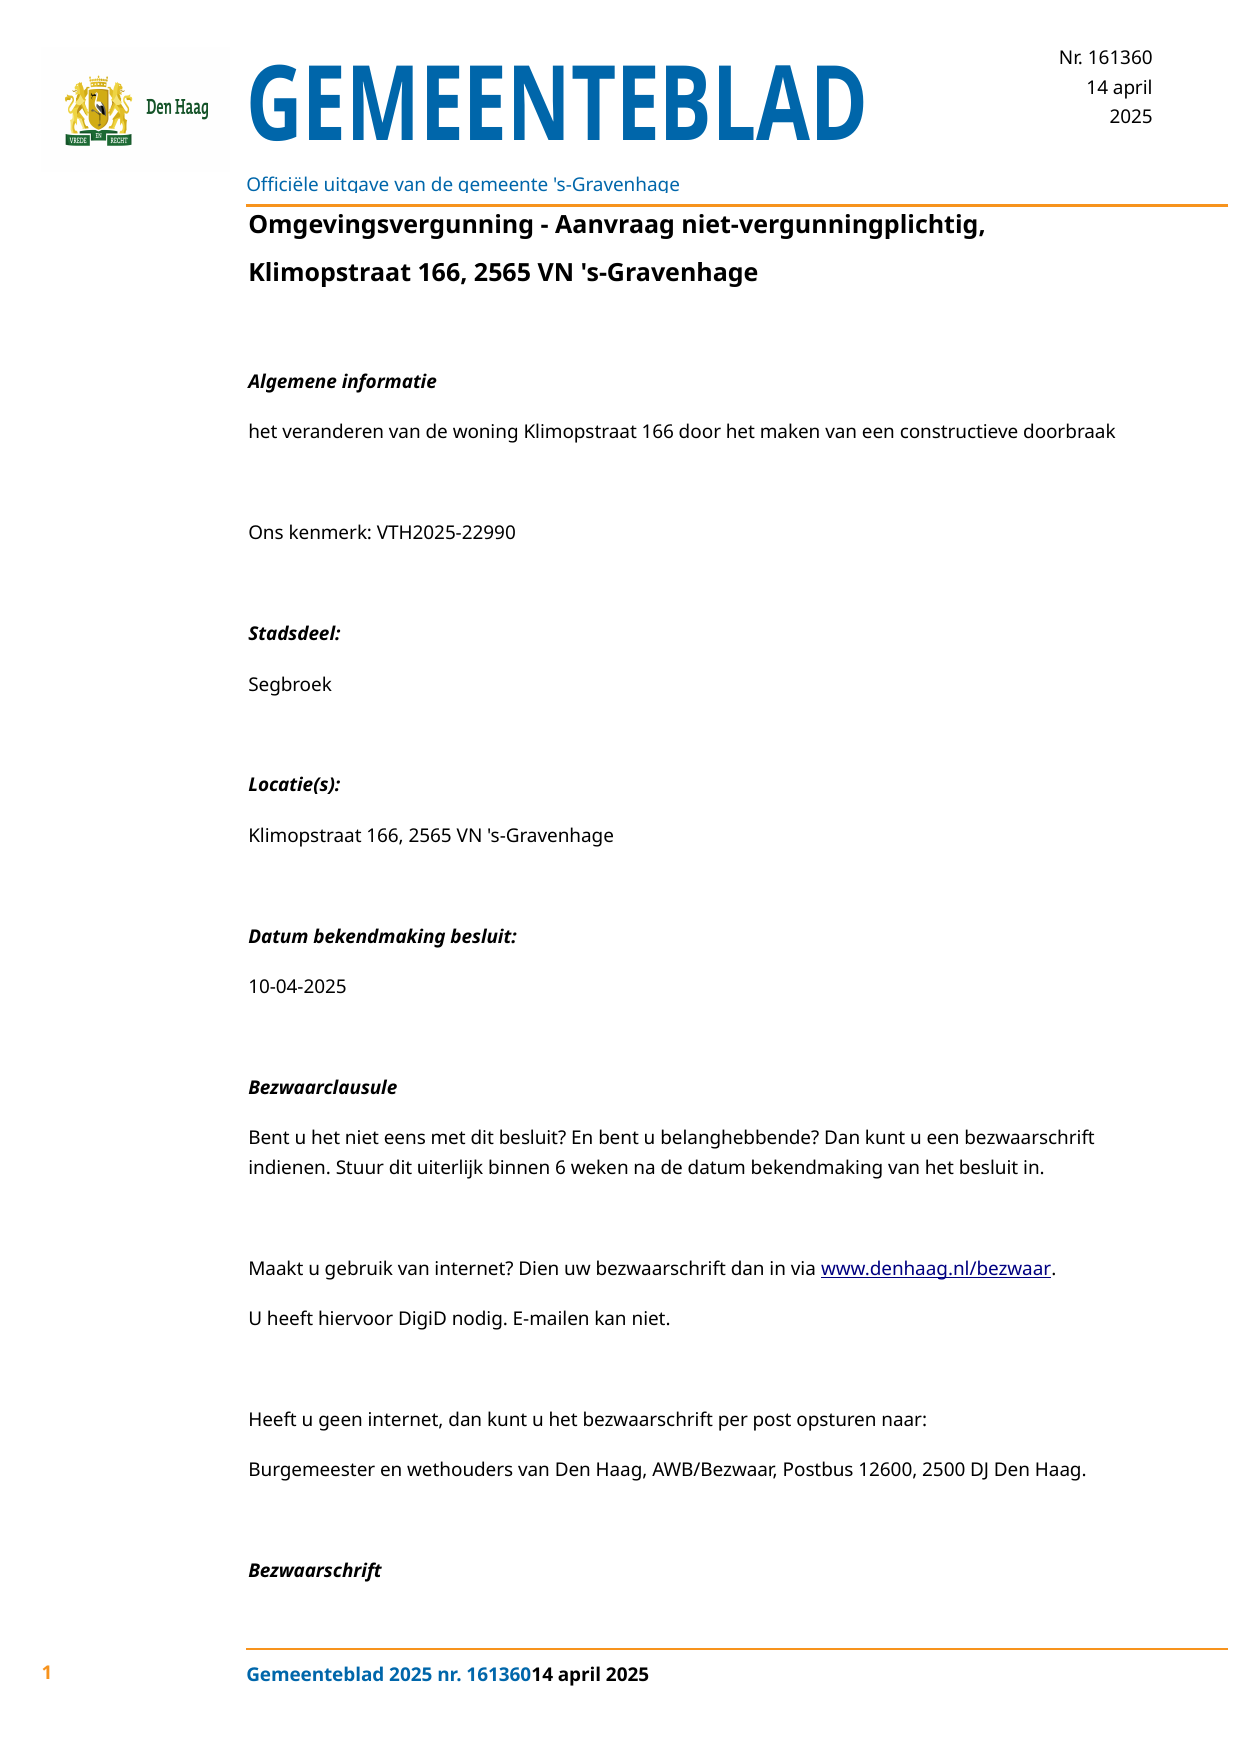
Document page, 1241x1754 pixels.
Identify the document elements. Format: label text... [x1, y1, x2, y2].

text Bent u het niet eens met dit besluit? En bent u belanghebbende? Dan kunt u een bezwaarschrift indienen. Stuur dit uiterlijk binnen 6 weken na de datum bekendmaking van het besluit in. [248, 1124, 1152, 1180]
text Segbroek [248, 671, 1152, 697]
text U heeft hiervoor DigiD nodig. E-mailen kan niet. [248, 1305, 1152, 1331]
text Locatie(s): [248, 772, 1152, 797]
text Heeft u geen internet, dan kunt u het bezwaarschrift per post opsturen naar: [248, 1406, 1152, 1432]
text Bezwaarschrift [248, 1557, 1152, 1583]
text Maakt u gebruik van internet? Dien uw bezwaarschrift dan in via www.denhaag.nl/bezwaar. [248, 1255, 1152, 1281]
text Algemene informatie [248, 368, 1152, 394]
text Datum bekendmaking besluit: [248, 923, 1152, 949]
text het veranderen van de woning Klimopstraat 166 door het maken van een constructieve doorbraak [248, 419, 1152, 444]
text Burgemeester en wethouders van Den Haag, AWB/Bezwaar, Postbus 12600, 2500 DJ Den Haag. [248, 1457, 1152, 1482]
text Ons kenmerk: VTH2025-22990 [248, 519, 1152, 545]
text Stadsdeel: [248, 620, 1152, 646]
text Omgevingsvergunning - Aanvraag niet-vergunningplichtig, Klimopstraat 166, 2565 VN 's-Gravenhage [248, 207, 1152, 288]
picture [41, 47, 231, 172]
text Bezwaarclausule [248, 1074, 1152, 1100]
text 10-04-2025 [248, 973, 1152, 999]
text Klimopstraat 166, 2565 VN 's-Gravenhage [248, 822, 1152, 848]
